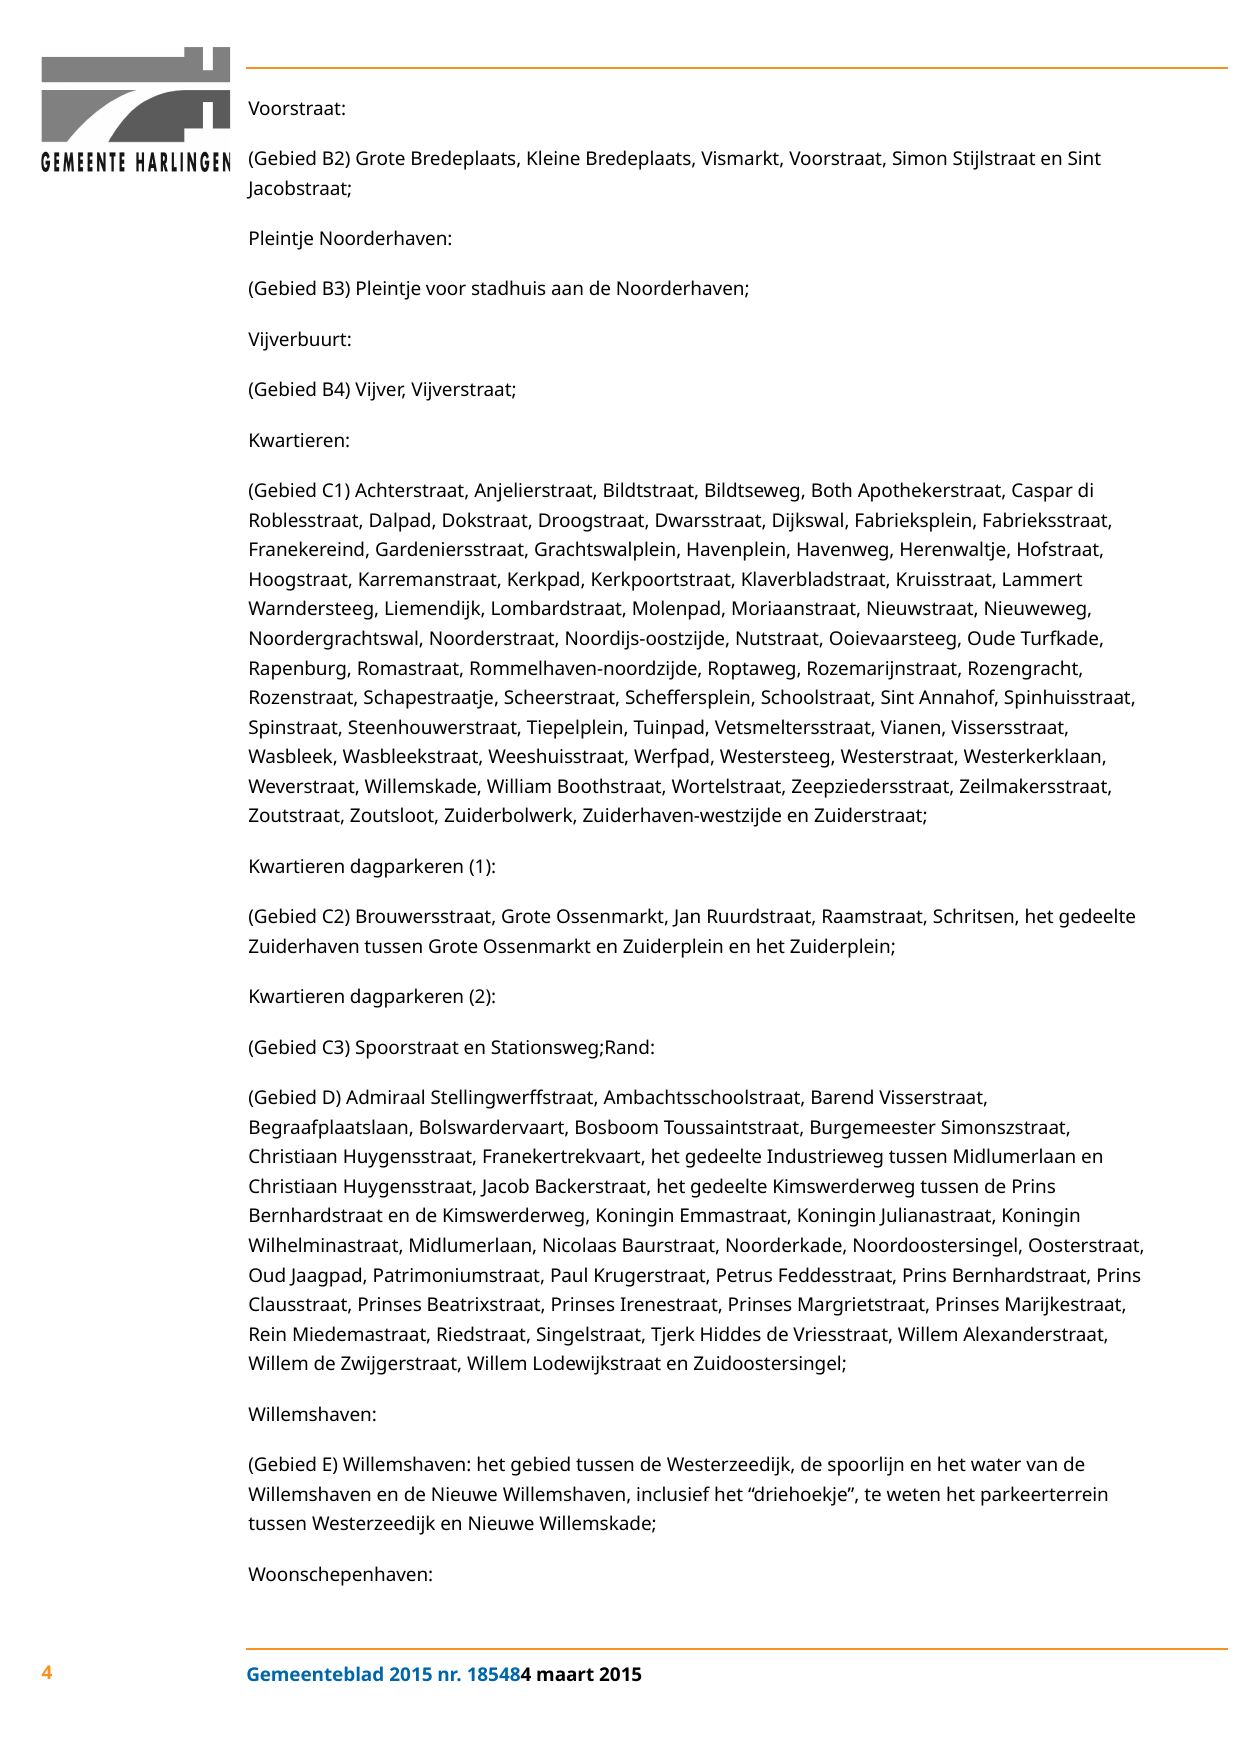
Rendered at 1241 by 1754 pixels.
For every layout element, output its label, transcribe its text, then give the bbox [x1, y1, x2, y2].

text (Gebied E) Willemshaven: het gebied tussen de Westerzeedijk, de spoorlijn en het water van de Willemshaven en de Nieuwe Willemshaven, inclusief het “driehoekje”, te weten het parkeerterrein tussen Westerzeedijk en Nieuwe Willemskade; [248, 1451, 1152, 1536]
text Voorstraat: [248, 95, 1152, 121]
text (Gebied C1) Achterstraat, Anjelierstraat, Bildtstraat, Bildtseweg, Both Apothekerstraat, Caspar di Roblesstraat, Dalpad, Dokstraat, Droogstraat, Dwarsstraat, Dijkswal, Fabrieksplein, Fabrieksstraat, Franekereind, Gardeniersstraat, Grachtswalplein, Havenplein, Havenweg, Herenwaltje, Hofstraat, Hoogstraat, Karremanstraat, Kerkpad, Kerkpoortstraat, Klaverbladstraat, Kruisstraat, Lammert Warndersteeg, Liemendijk, Lombardstraat, Molenpad, Moriaanstraat, Nieuwstraat, Nieuweweg, Noordergrachtswal, Noorderstraat, Noordijs-oostzijde, Nutstraat, Ooievaarsteeg, Oude Turfkade, Rapenburg, Romastraat, Rommelhaven-noordzijde, Roptaweg, Rozemarijnstraat, Rozengracht, Rozenstraat, Schapestraatje, Scheerstraat, Scheffersplein, Schoolstraat, Sint Annahof, Spinhuisstraat, Spinstraat, Steenhouwerstraat, Tiepelplein, Tuinpad, Vetsmeltersstraat, Vianen, Vissersstraat, Wasbleek, Wasbleekstraat, Weeshuisstraat, Werfpad, Westersteeg, Westerstraat, Westerkerklaan, Weverstraat, Willemskade, William Boothstraat, Wortelstraat, Zeepziedersstraat, Zeilmakersstraat, Zoutstraat, Zoutsloot, Zuiderbolwerk, Zuiderhaven-westzijde en Zuiderstraat; [248, 477, 1152, 828]
text Woonschepenhaven: [248, 1561, 1152, 1587]
text (Gebied B3) Pleintje voor stadhuis aan de Noorderhaven; [248, 276, 1152, 301]
text Pleintje Noorderhaven: [248, 225, 1152, 251]
picture [41, 47, 231, 172]
text (Gebied B2) Grote Bredeplaats, Kleine Bredeplaats, Vismarkt, Voorstraat, Simon Stijlstraat en Sint Jacobstraat; [248, 145, 1152, 201]
text (Gebied B4) Vijver, Vijverstraat; [248, 376, 1152, 402]
text (Gebied D) Admiraal Stellingwerffstraat, Ambachtsschoolstraat, Barend Visserstraat, Begraafplaatslaan, Bolswardervaart, Bosboom Toussaintstraat, Burgemeester Simonszstraat, Christiaan Huygensstraat, Franekertrekvaart, het gedeelte Industrieweg tussen Midlumerlaan en Christiaan Huygensstraat, Jacob Backerstraat, het gedeelte Kimswerderweg tussen de Prins Bernhardstraat en de Kimswerderweg, Koningin Emmastraat, Koningin Julianastraat, Koningin Wilhelminastraat, Midlumerlaan, Nicolaas Baurstraat, Noorderkade, Noordoostersingel, Oosterstraat, Oud Jaagpad, Patrimoniumstraat, Paul Krugerstraat, Petrus Feddesstraat, Prins Bernhardstraat, Prins Clausstraat, Prinses Beatrixstraat, Prinses Irenestraat, Prinses Margrietstraat, Prinses Marijkestraat, Rein Miedemastraat, Riedstraat, Singelstraat, Tjerk Hiddes de Vriesstraat, Willem Alexanderstraat, Willem de Zwijgerstraat, Willem Lodewijkstraat en Zuidoostersingel; [248, 1084, 1152, 1376]
text Kwartieren dagparkeren (2): [248, 983, 1152, 1009]
text Kwartieren: [248, 427, 1152, 453]
text Willemshaven: [248, 1401, 1152, 1427]
text (Gebied C3) Spoorstraat en Stationsweg;Rand: [248, 1034, 1152, 1060]
text Vijverbuurt: [248, 326, 1152, 352]
text Kwartieren dagparkeren (1): [248, 853, 1152, 879]
text (Gebied C2) Brouwersstraat, Grote Ossenmarkt, Jan Ruurdstraat, Raamstraat, Schritsen, het gedeelte Zuiderhaven tussen Grote Ossenmarkt en Zuiderplein en het Zuiderplein; [248, 903, 1152, 959]
